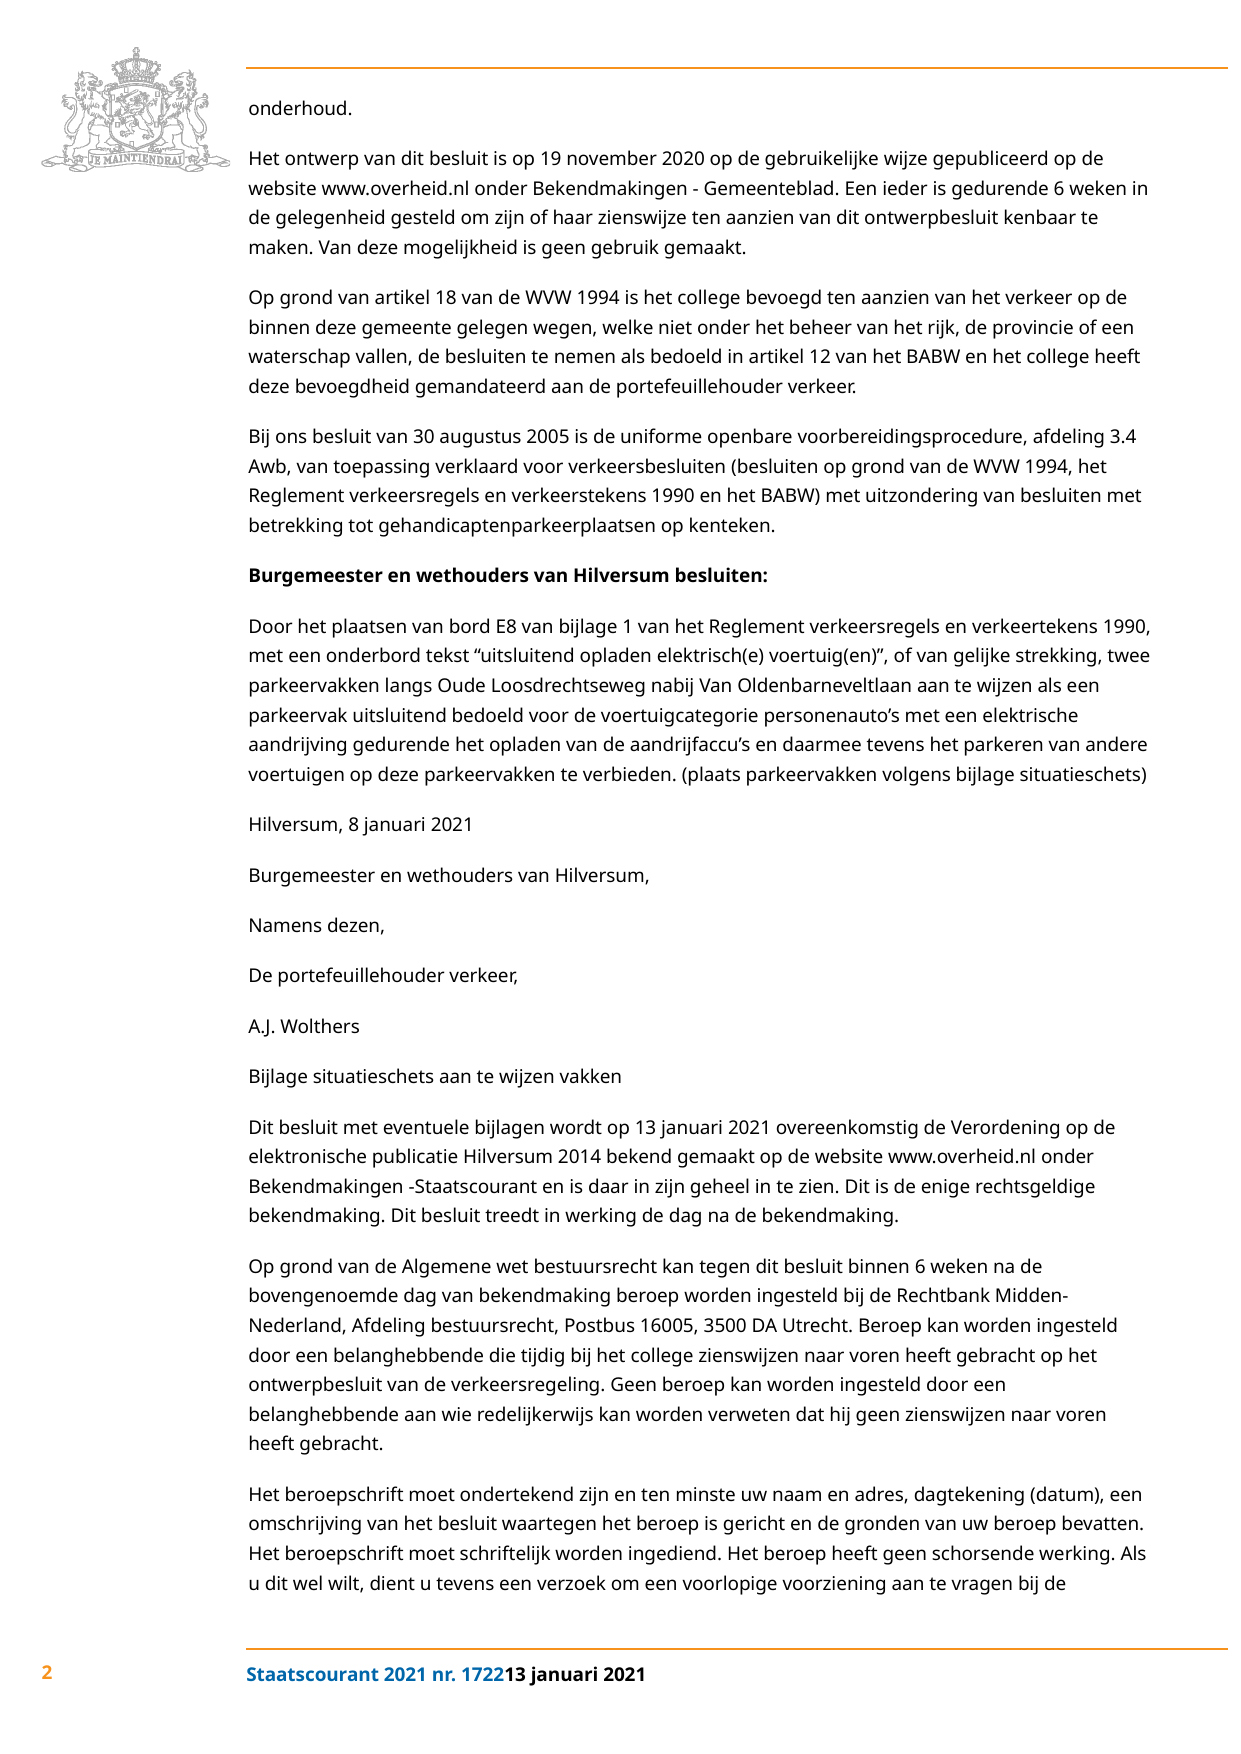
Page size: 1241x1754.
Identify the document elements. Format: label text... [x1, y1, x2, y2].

text Hilversum, 8 januari 2021 [248, 811, 1152, 837]
text Burgemeester en wethouders van Hilversum besluiten: [248, 563, 1152, 588]
text Bij ons besluit van 30 augustus 2005 is de uniforme openbare voorbereidingsprocedure, afdeling 3.4 Awb, van toepassing verklaard voor verkeersbesluiten (besluiten op grond van de WVW 1994, het Reglement verkeersregels en verkeerstekens 1990 en het BABW) met uitzondering van besluiten met betrekking tot gehandicaptenparkeerplaatsen op kenteken. [248, 423, 1152, 538]
text A.J. Wolthers [248, 1013, 1152, 1039]
text Door het plaatsen van bord E8 van bijlage 1 van het Reglement verkeersregels en verkeertekens 1990, met een onderbord tekst “uitsluitend opladen elektrisch(e) voertuig(en)”, of van gelijke strekking, twee parkeervakken langs Oude Loosdrechtseweg nabij Van Oldenbarneveltlaan aan te wijzen als een parkeervak uitsluitend bedoeld voor de voertuigcategorie personenauto’s met een elektrische aandrijving gedurende het opladen van de aandrijfaccu’s en daarmee tevens het parkeren van andere voertuigen op deze parkeervakken te verbieden. (plaats parkeervakken volgens bijlage situatieschets) [248, 613, 1152, 787]
text Namens dezen, [248, 912, 1152, 938]
text Bijlage situatieschets aan te wijzen vakken [248, 1063, 1152, 1089]
text De portefeuillehouder verkeer, [248, 963, 1152, 988]
text onderhoud. [248, 95, 1152, 121]
text Het beroepschrift moet ondertekend zijn en ten minste uw naam en adres, dagtekening (datum), een omschrijving van het besluit waartegen het beroep is gericht en de gronden van uw beroep bevatten. Het beroepschrift moet schriftelijk worden ingediend. Het beroep heeft geen schorsende werking. Als u dit wel wilt, dient u tevens een verzoek om een voorlopige voorziening aan te vragen bij de [248, 1481, 1152, 1596]
text Burgemeester en wethouders van Hilversum, [248, 862, 1152, 888]
picture [41, 47, 231, 172]
text Het ontwerp van dit besluit is op 19 november 2020 op de gebruikelijke wijze gepubliceerd op de website www.overheid.nl onder Bekendmakingen - Gemeenteblad. Een ieder is gedurende 6 weken in de gelegenheid gesteld om zijn of haar zienswijze ten aanzien van dit ontwerpbesluit kenbaar te maken. Van deze mogelijkheid is geen gebruik gemaakt. [248, 145, 1152, 260]
text Op grond van de Algemene wet bestuursrecht kan tegen dit besluit binnen 6 weken na de bovengenoemde dag van bekendmaking beroep worden ingesteld bij de Rechtbank Midden-Nederland, Afdeling bestuursrecht, Postbus 16005, 3500 DA Utrecht. Beroep kan worden ingesteld door een belanghebbende die tijdig bij het college zienswijzen naar voren heeft gebracht op het ontwerpbesluit van de verkeersregeling. Geen beroep kan worden ingesteld door een belanghebbende aan wie redelijkerwijs kan worden verweten dat hij geen zienswijzen naar voren heeft gebracht. [248, 1253, 1152, 1456]
text Dit besluit met eventuele bijlagen wordt op 13 januari 2021 overeenkomstig de Verordening op de elektronische publicatie Hilversum 2014 bekend gemaakt op de website www.overheid.nl onder Bekendmakingen -Staatscourant en is daar in zijn geheel in te zien. Dit is de enige rechtsgeldige bekendmaking. Dit besluit treedt in werking de dag na de bekendmaking. [248, 1114, 1152, 1228]
text Op grond van artikel 18 van de WVW 1994 is het colle­ge bevoegd ten aanzien van het verkeer op de binnen deze gemeente gelegen wegen, welke niet onder het beheer van het rijk, de pro­vincie of een waterschap vallen, de besluiten te nemen als bedoeld in artikel 12 van het BABW en het college heeft deze bevoegdheid gemandateerd aan de portefeuillehouder verkeer. [248, 284, 1152, 399]
